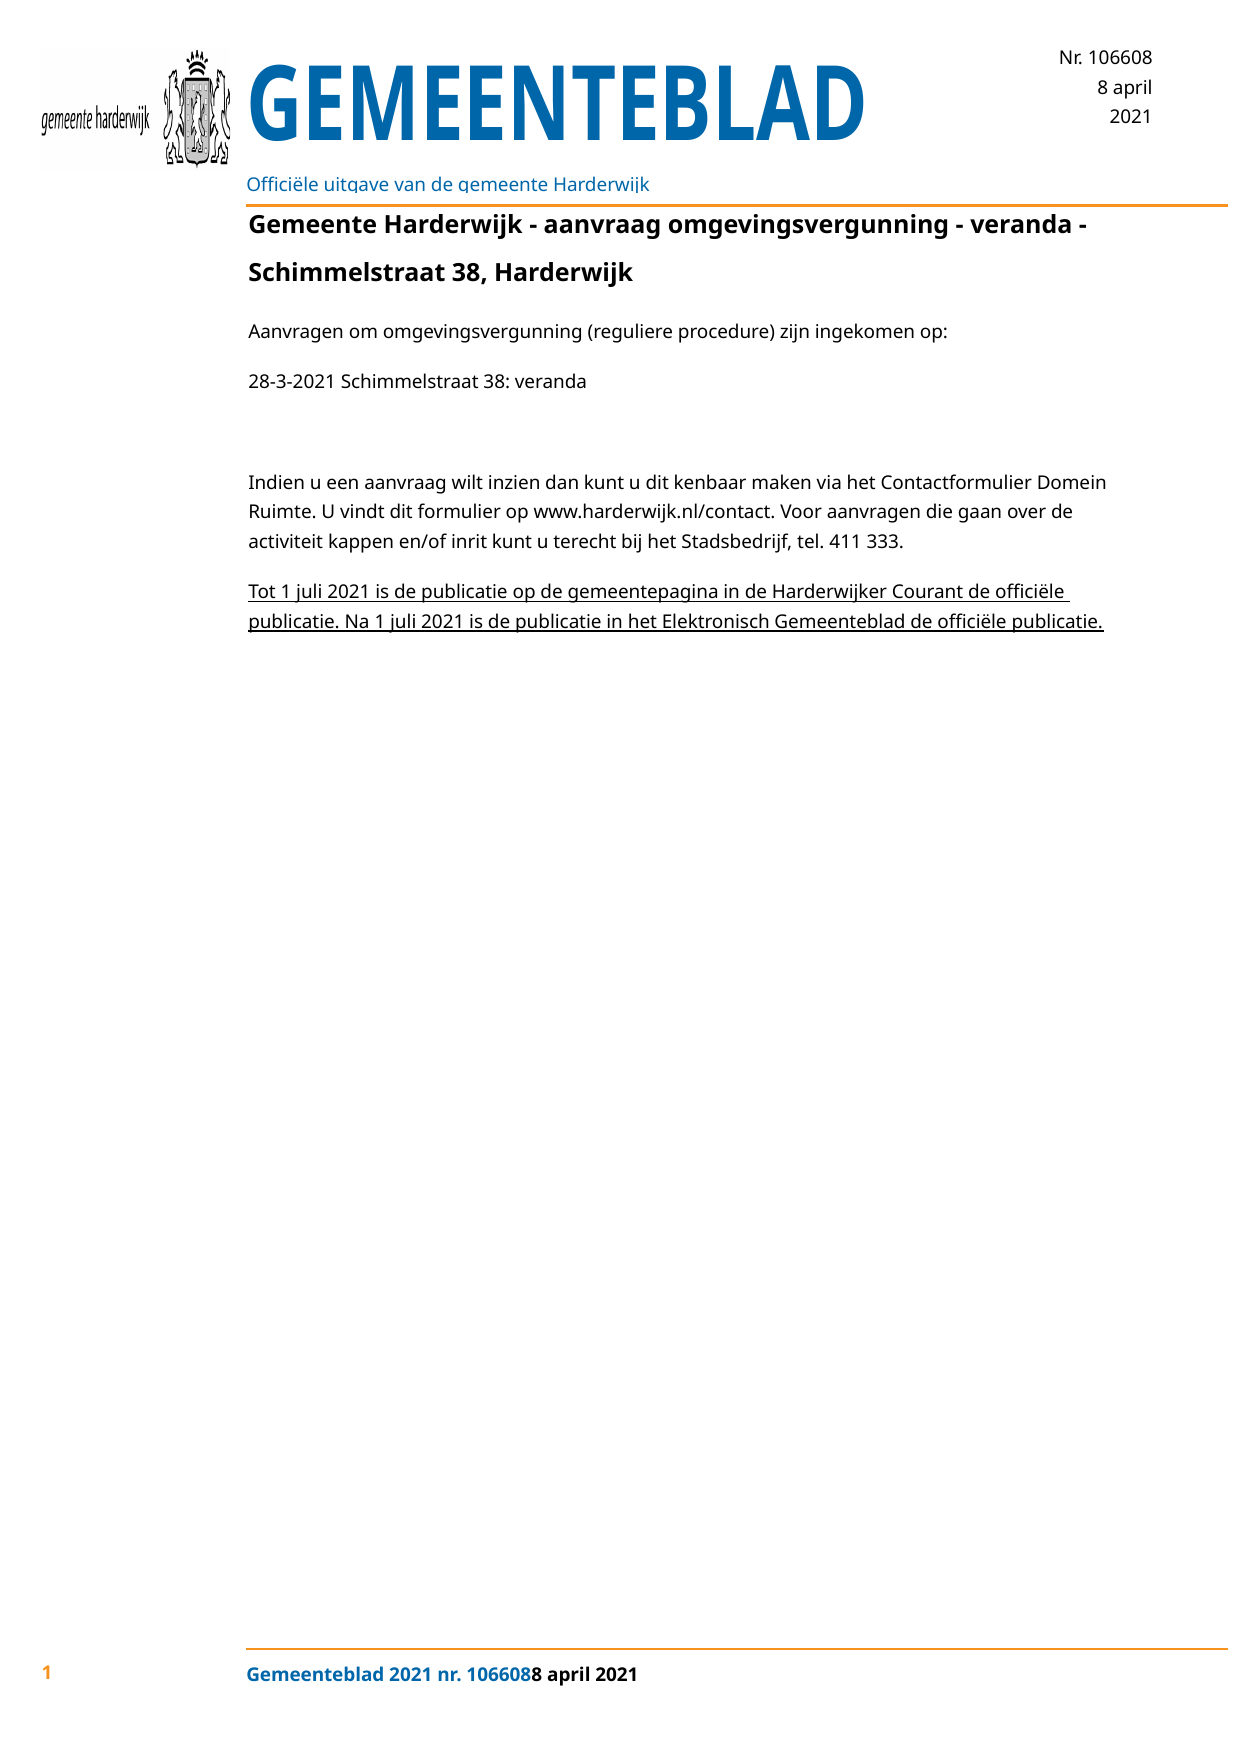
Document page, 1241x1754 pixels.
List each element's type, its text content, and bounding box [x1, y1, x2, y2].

text Tot 1 juli 2021 is de publicatie op de gemeentepagina in de Harderwijker Courant de officiële publicatie. Na 1 juli 2021 is de publicatie in het Elektronisch Gemeenteblad de officiële publicatie. [248, 579, 1152, 634]
text Gemeente Harderwijk - aanvraag omgevingsvergunning - veranda - Schimmelstraat 38, Harderwijk [248, 207, 1152, 288]
text 28-3-2021 Schimmelstraat 38: veranda [248, 368, 1152, 394]
picture [41, 47, 231, 172]
text Aanvragen om omgevingsvergunning (reguliere procedure) zijn ingekomen op: [248, 318, 1152, 344]
text Indien u een aanvraag wilt inzien dan kunt u dit kenbaar maken via het Contactformulier Domein Ruimte. U vindt dit formulier op www.harderwijk.nl/contact. Voor aanvragen die gaan over de activiteit kappen en/of inrit kunt u terecht bij het Stadsbedrijf, tel. 411 333. [248, 469, 1152, 554]
